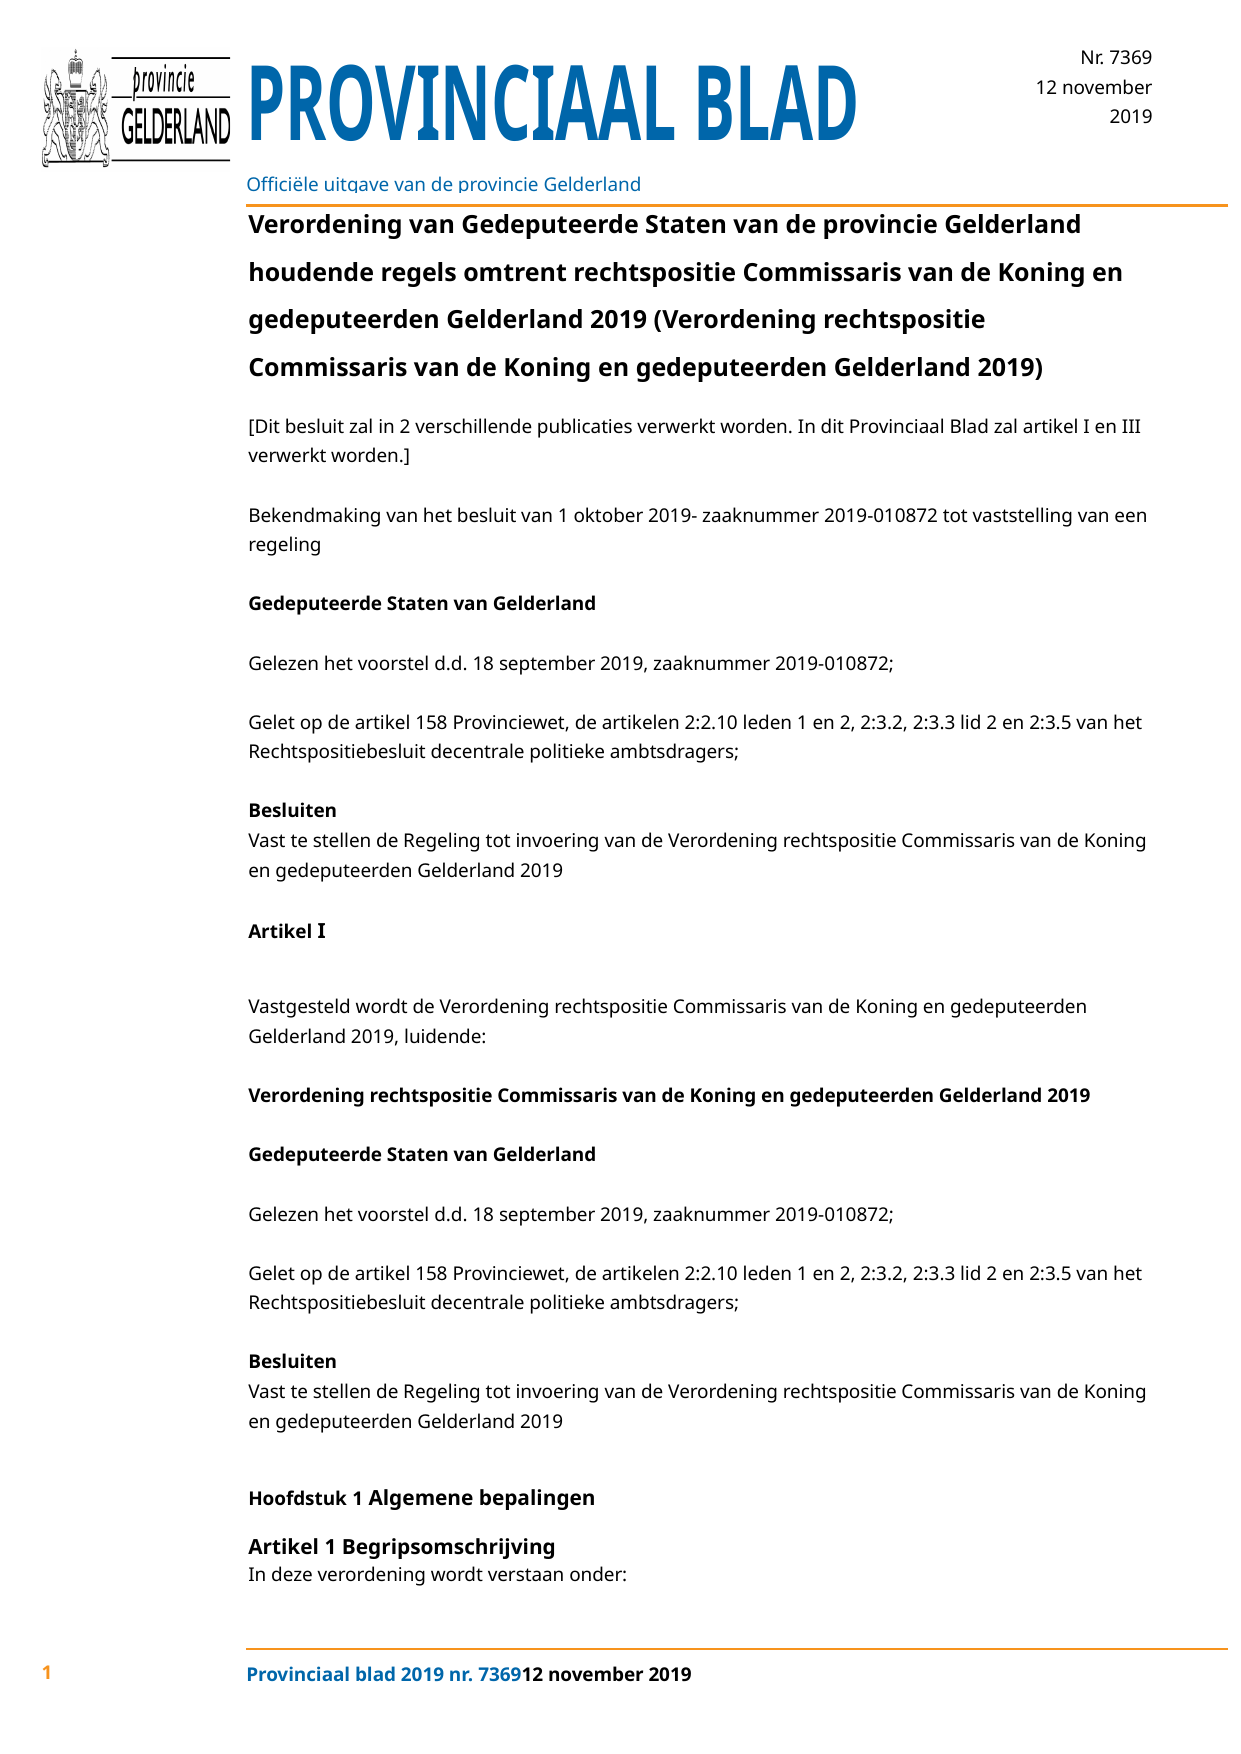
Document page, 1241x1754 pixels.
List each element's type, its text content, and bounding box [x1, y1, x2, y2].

text Gedeputeerde Staten van Gelderland [248, 1142, 1152, 1167]
text Verordening rechtspositie Commissaris van de Koning en gedeputeerden Gelderland 2019 [248, 1082, 1152, 1108]
text In deze verordening wordt verstaan onder: [248, 1561, 1152, 1587]
text Gelet op de artikel 158 Provinciewet, de artikelen 2:2.10 leden 1 en 2, 2:3.2, 2:3.3 lid 2 en 2:3.5 van het Rechtspositiebesluit decentrale politieke ambtsdragers; [248, 1260, 1152, 1315]
text Besluiten [248, 798, 1152, 823]
picture [41, 47, 231, 172]
text Bekendmaking van het besluit van 1 oktober 2019- zaaknummer 2019-010872 tot vaststelling van een regeling [248, 502, 1152, 557]
text [Dit besluit zal in 2 verschillende publicaties verwerkt worden. In dit Provinciaal Blad zal artikel I en III verwerkt worden.] [248, 413, 1152, 468]
text Vast te stellen de Regeling tot invoering van de Verordening rechtspositie Commissaris van de Koning en gedeputeerden Gelderland 2019 [248, 1378, 1152, 1434]
text Gelet op de artikel 158 Provinciewet, de artikelen 2:2.10 leden 1 en 2, 2:3.2, 2:3.3 lid 2 en 2:3.5 van het Rechtspositiebesluit decentrale politieke ambtsdragers; [248, 709, 1152, 764]
text Artikel I [248, 916, 1152, 944]
text Vast te stellen de Regeling tot invoering van de Verordening rechtspositie Commissaris van de Koning en gedeputeerden Gelderland 2019 [248, 827, 1152, 883]
text Gelezen het voorstel d.d. 18 september 2019, zaaknummer 2019-010872; [248, 1201, 1152, 1227]
text Verordening van Gedeputeerde Staten van de provincie Gelderland houdende regels omtrent rechtspositie Commissaris van de Koning en gedeputeerden Gelderland 2019 (Verordening rechtspositie Commissaris van de Koning en gedeputeerden Gelderland 2019) [248, 207, 1152, 384]
text Artikel 1 Begripsomschrijving [248, 1532, 1152, 1561]
text Besluiten [248, 1349, 1152, 1374]
text Gelezen het voorstel d.d. 18 september 2019, zaaknummer 2019-010872; [248, 650, 1152, 676]
text Gedeputeerde Staten van Gelderland [248, 591, 1152, 616]
text Vastgesteld wordt de Verordening rechtspositie Commissaris van de Koning en gedeputeerden Gelderland 2019, luidende: [248, 994, 1152, 1049]
text Hoofdstuk 1 Algemene bepalingen [248, 1483, 1152, 1512]
